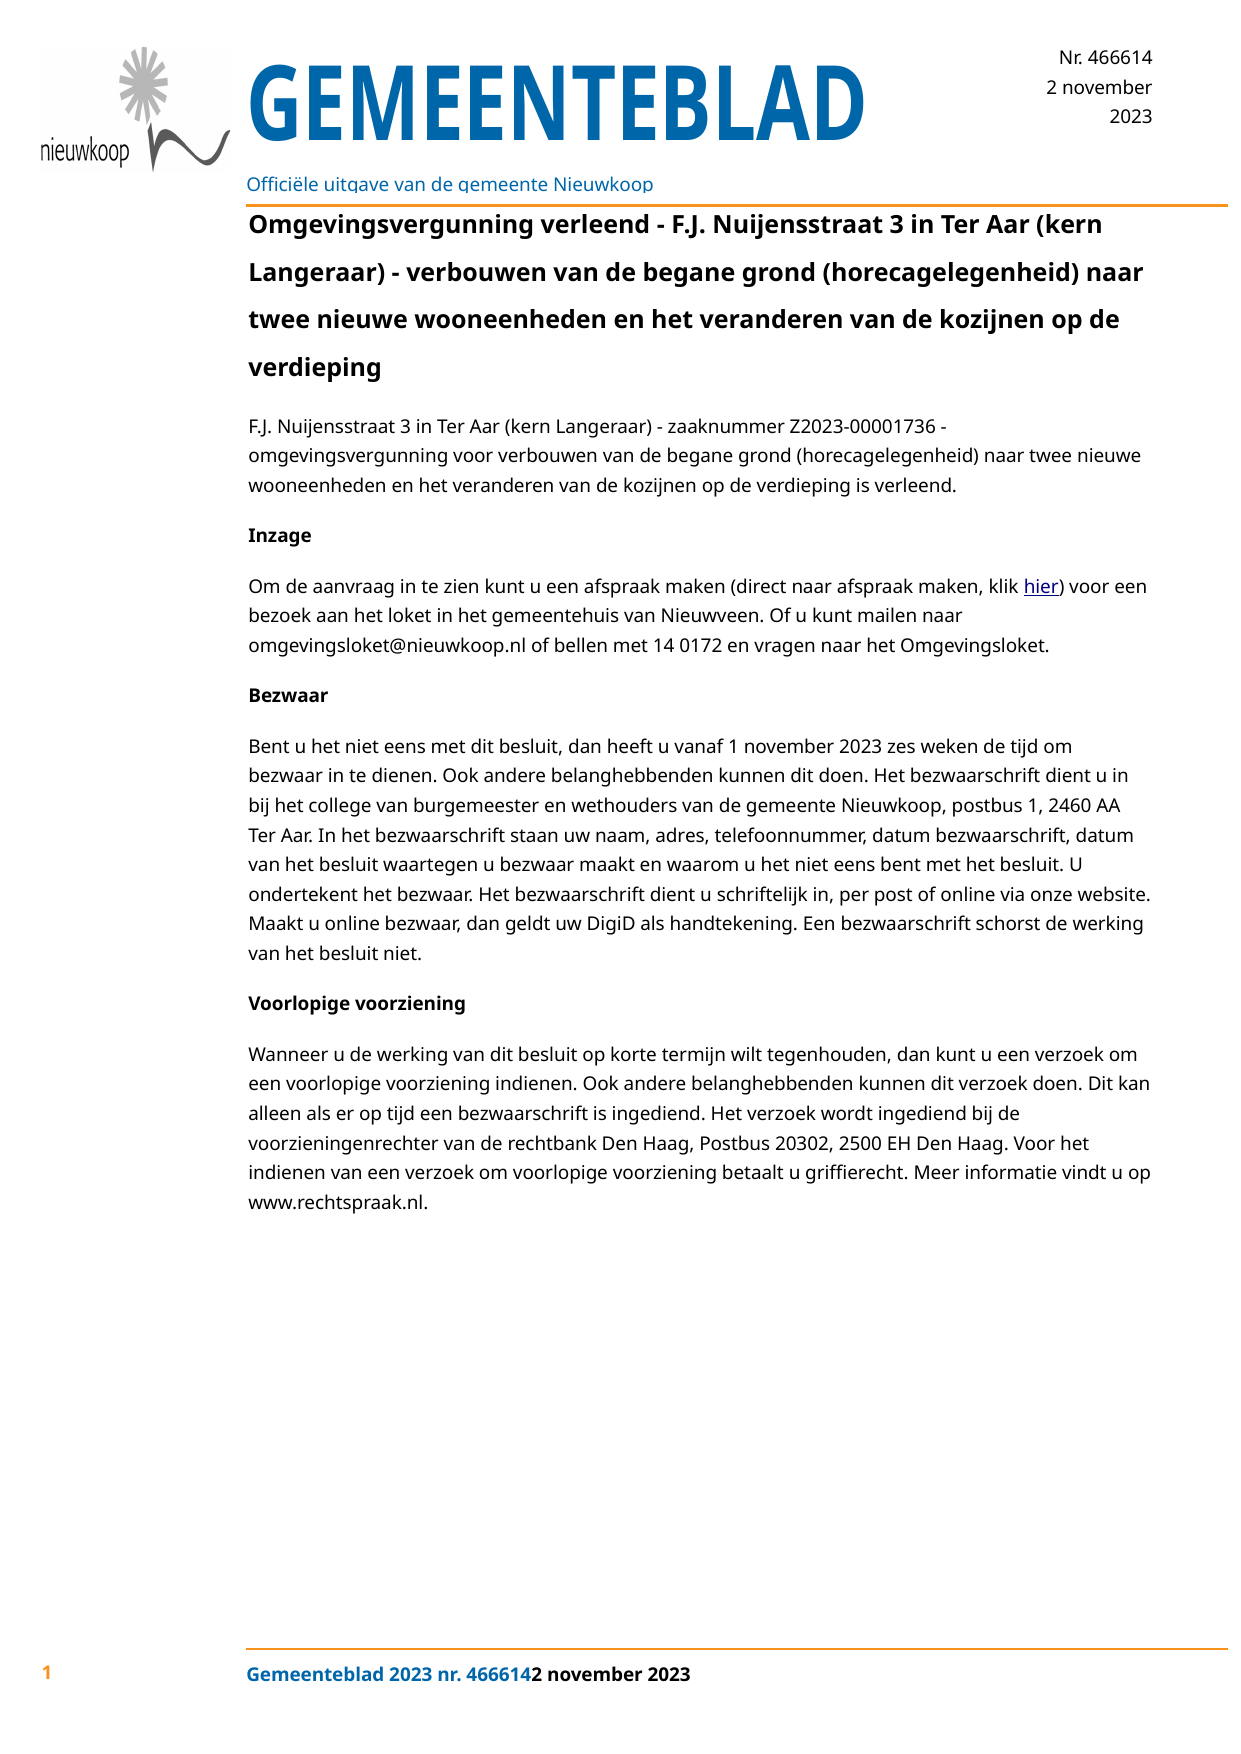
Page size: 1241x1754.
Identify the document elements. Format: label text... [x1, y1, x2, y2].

text Bezwaar [248, 683, 1152, 708]
text Wanneer u de werking van dit besluit op korte termijn wilt tegenhouden, dan kunt u een verzoek om een voorlopige voorziening indienen. Ook andere belanghebbenden kunnen dit verzoek doen. Dit kan alleen als er op tijd een bezwaarschrift is ingediend. Het verzoek wordt ingediend bij de voorzieningenrechter van de rechtbank Den Haag, Postbus 20302, 2500 EH Den Haag. Voor het indienen van een verzoek om voorlopige voorziening betaalt u griffierecht. Meer informatie vindt u op www.rechtspraak.nl. [248, 1041, 1152, 1215]
text Om de aanvraag in te zien kunt u een afspraak maken (direct naar afspraak maken, klik hier) voor een bezoek aan het loket in het gemeentehuis van Nieuwveen. Of u kunt mailen naar omgevingsloket@nieuwkoop.nl of bellen met 14 0172 en vragen naar het Omgevingsloket. [248, 573, 1152, 658]
text Omgevingsvergunning verleend - F.J. Nuijensstraat 3 in Ter Aar (kern Langeraar) - verbouwen van de begane grond (horecagelegenheid) naar twee nieuwe wooneenheden en het veranderen van de kozijnen op de verdieping [248, 207, 1152, 384]
text Bent u het niet eens met dit besluit, dan heeft u vanaf 1 november 2023 zes weken de tijd om bezwaar in te dienen. Ook andere belanghebbenden kunnen dit doen. Het bezwaarschrift dient u in bij het college van burgemeester en wethouders van de gemeente Nieuwkoop, postbus 1, 2460 AA Ter Aar. In het bezwaarschrift staan uw naam, adres, telefoonnummer, datum bezwaarschrift, datum van het besluit waartegen u bezwaar maakt en waarom u het niet eens bent met het besluit. U ondertekent het bezwaar. Het bezwaarschrift dient u schriftelijk in, per post of online via onze website. Maakt u online bezwaar, dan geldt uw DigiD als handtekening. Een bezwaarschrift schorst de werking van het besluit niet. [248, 733, 1152, 966]
text F.J. Nuijensstraat 3 in Ter Aar (kern Langeraar) - zaaknummer Z2023-00001736 - omgevingsvergunning voor verbouwen van de begane grond (horecagelegenheid) naar twee nieuwe wooneenheden en het veranderen van de kozijnen op de verdieping is verleend. [248, 413, 1152, 498]
text Inzage [248, 523, 1152, 548]
picture [41, 47, 231, 172]
text Voorlopige voorziening [248, 991, 1152, 1016]
